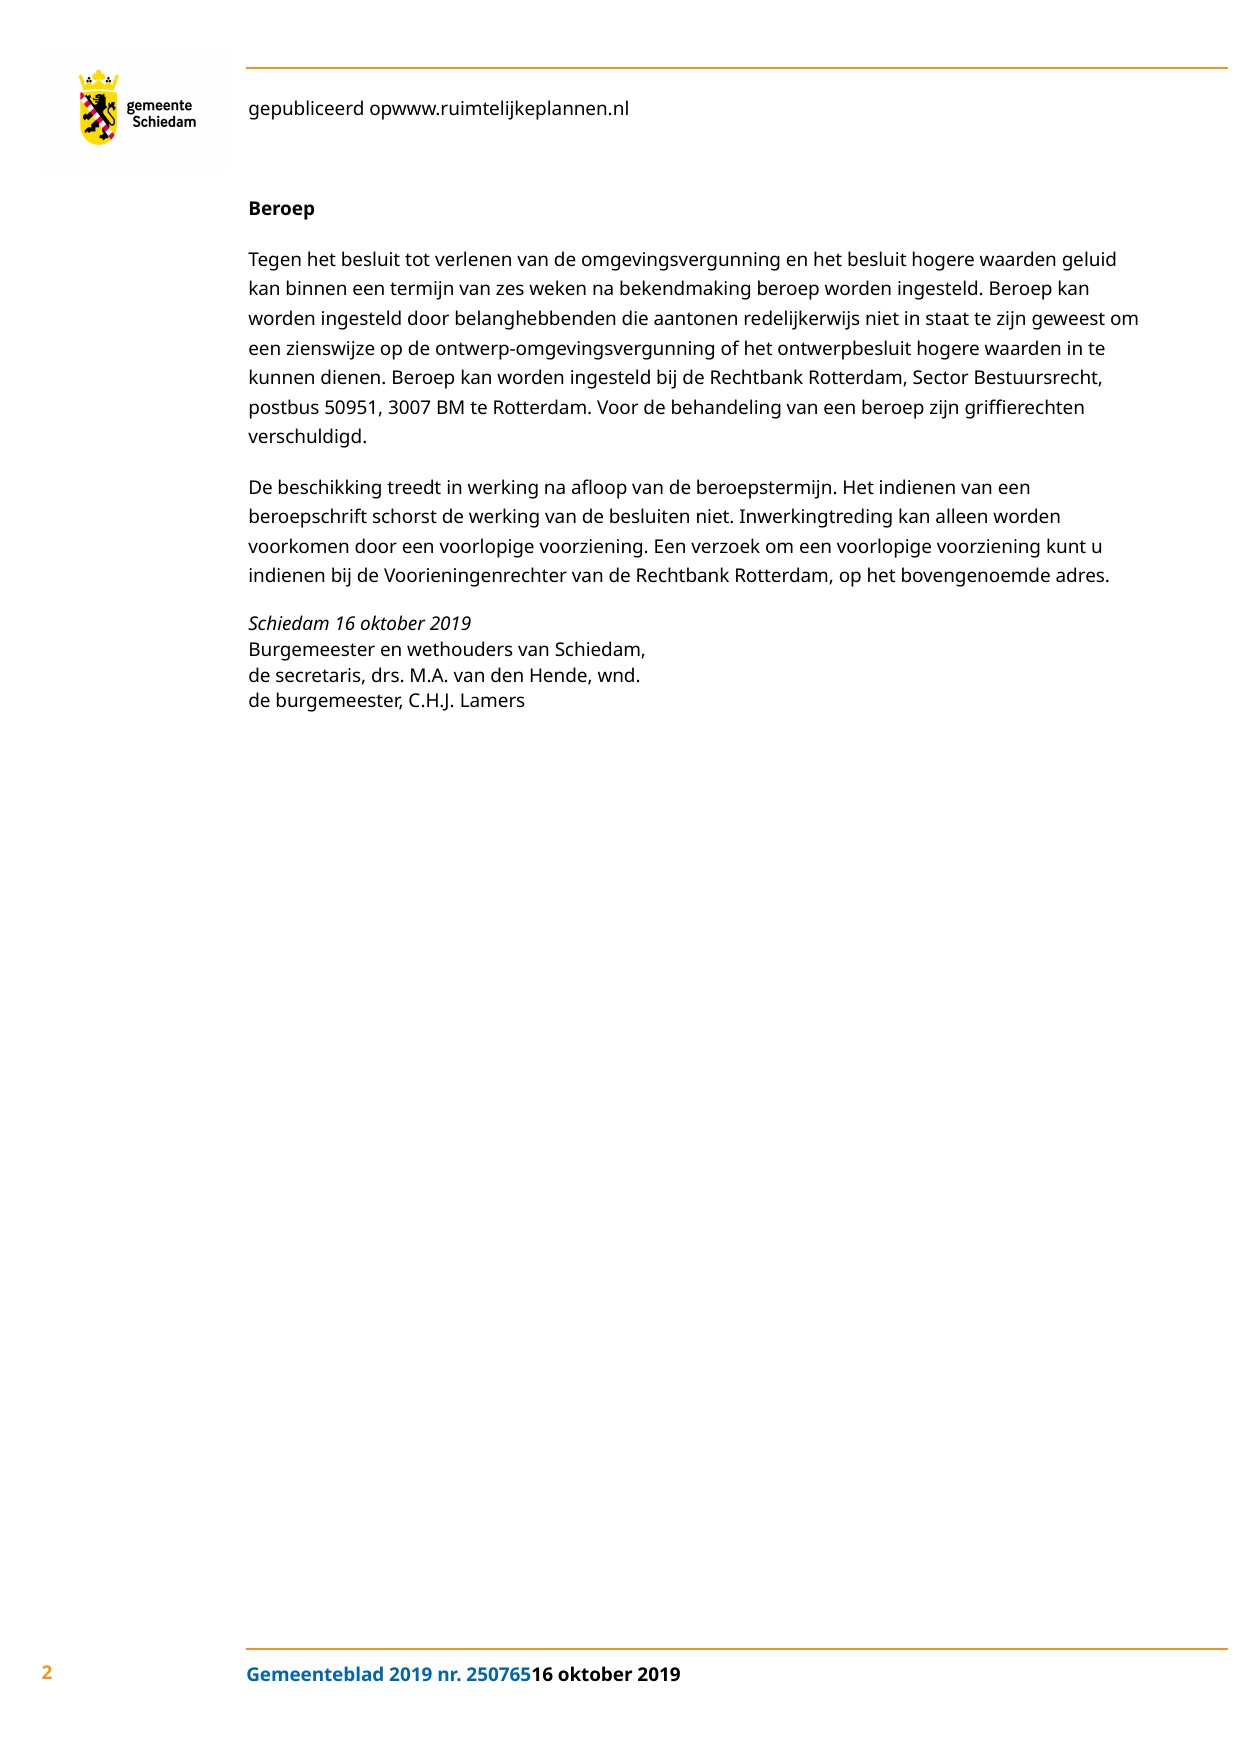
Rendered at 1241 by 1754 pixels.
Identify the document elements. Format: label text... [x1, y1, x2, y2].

text Beroep [248, 196, 1152, 221]
text Tegen het besluit tot verlenen van de omgevingsvergunning en het besluit hogere waarden geluid kan binnen een termijn van zes weken na bekendmaking beroep worden ingesteld. Beroep kan worden ingesteld door belanghebbenden die aantonen redelijkerwijs niet in staat te zijn geweest om een zienswijze op de ontwerp-omgevingsvergunning of het ontwerpbesluit hogere waarden in te kunnen dienen. Beroep kan worden ingesteld bij de Rechtbank Rotterdam, Sector Bestuursrecht, postbus 50951, 3007 BM te Rotterdam. Voor de behandeling van een beroep zijn griffierechten verschuldigd. [248, 246, 1152, 449]
text gepubliceerd opwww.ruimtelijkeplannen.nl [248, 95, 1152, 121]
text Schiedam 16 oktober 2019 [248, 611, 1152, 636]
text Burgemeester en wethouders van Schiedam, [248, 636, 1152, 662]
text de secretaris, drs. M.A. van den Hende, wnd. [248, 662, 1152, 688]
picture [41, 47, 231, 172]
text De beschikking treedt in werking na afloop van de beroepstermijn. Het indienen van een beroepschrift schorst de werking van de besluiten niet. Inwerkingtreding kan alleen worden voorkomen door een voorlopige voorziening. Een verzoek om een voorlopige voorziening kunt u indienen bij de Voorieningenrechter van de Rechtbank Rotterdam, op het bovengenoemde adres. [248, 474, 1152, 588]
text de burgemeester, C.H.J. Lamers [248, 688, 1152, 713]
